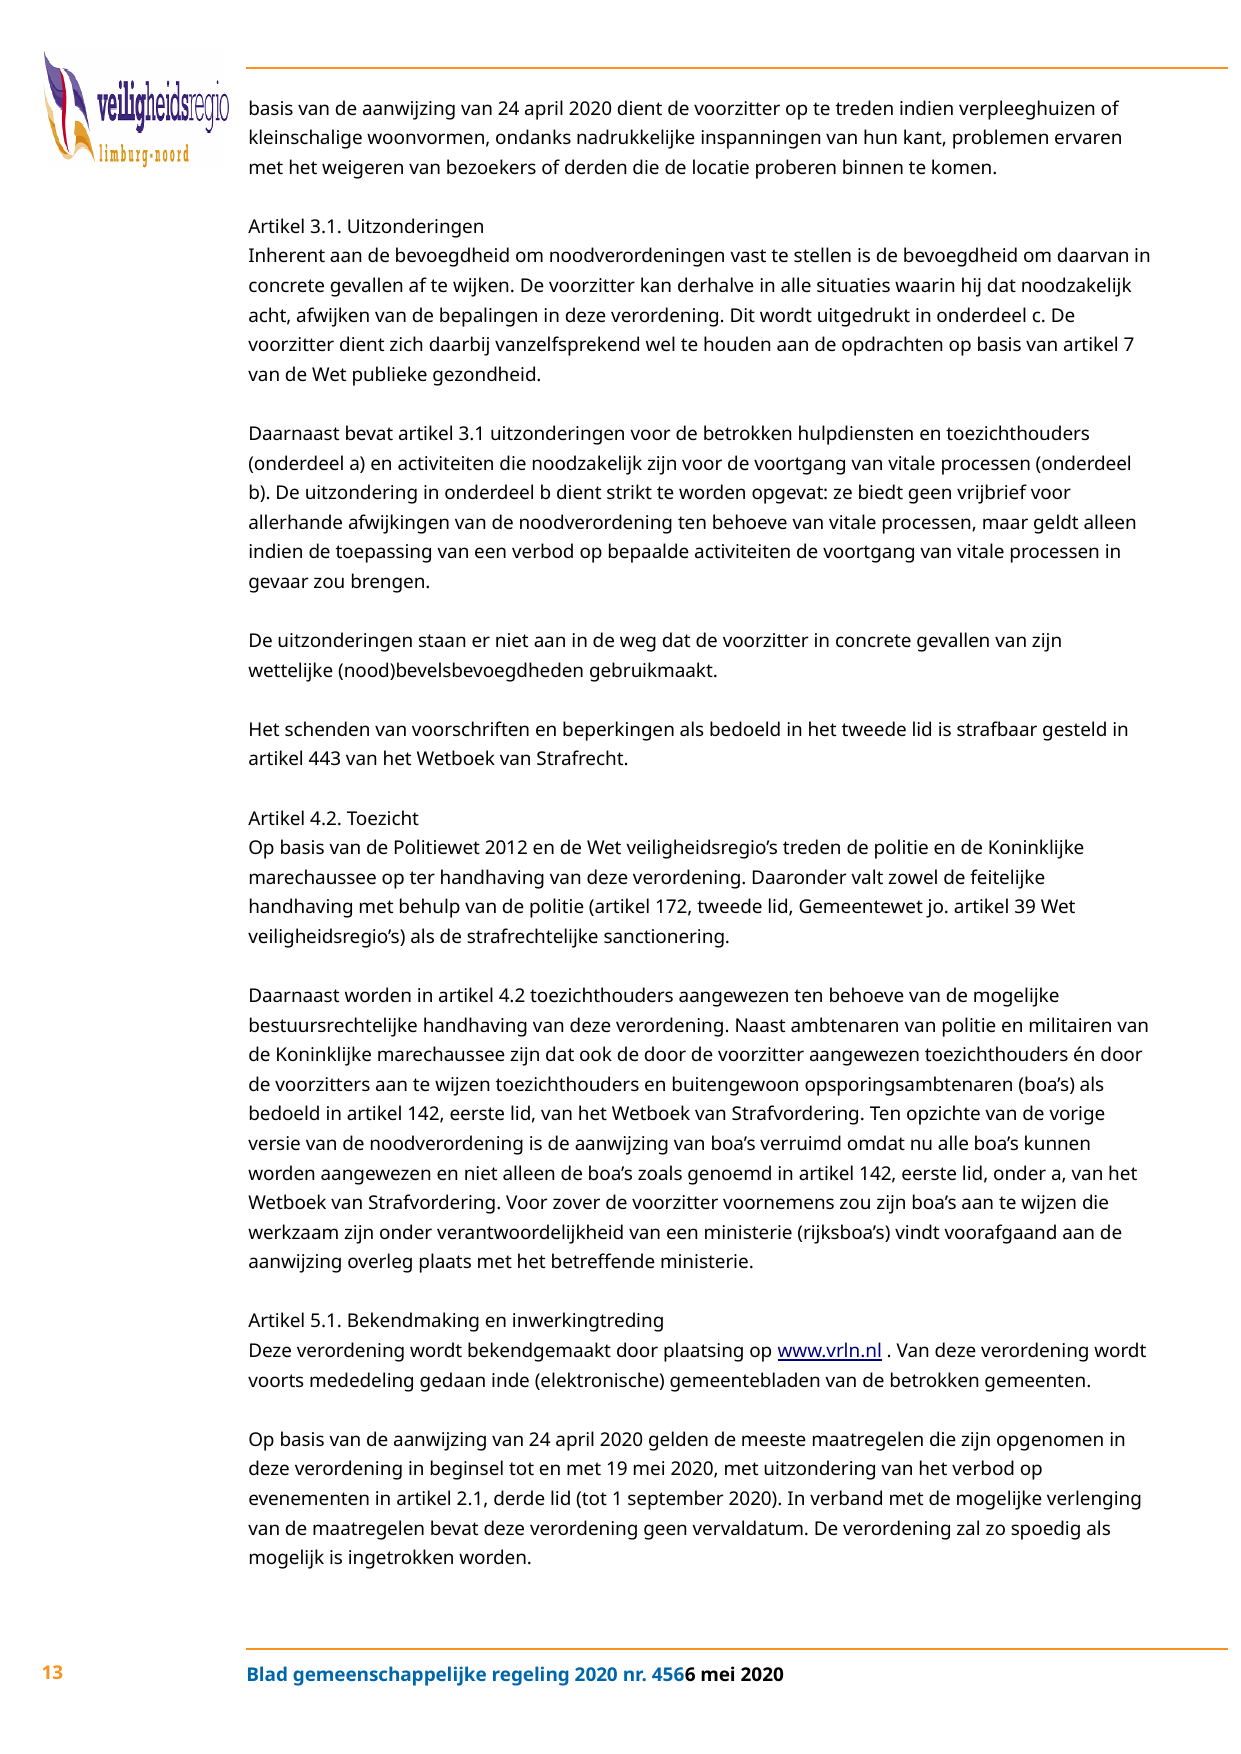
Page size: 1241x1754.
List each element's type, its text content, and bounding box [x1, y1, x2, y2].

text Daarnaast bevat artikel 3.1 uitzonderingen voor de betrokken hulpdiensten en toezichthouders (onderdeel a) en activiteiten die noodzakelijk zijn voor de voortgang van vitale processen (onderdeel b). De uitzondering in onderdeel b dient strikt te worden opgevat: ze biedt geen vrijbrief voor allerhande afwijkingen van de noodverordening ten behoeve van vitale processen, maar geldt alleen indien de toepassing van een verbod op bepaalde activiteiten de voortgang van vitale processen in gevaar zou brengen. [248, 420, 1152, 594]
text Daarnaast worden in artikel 4.2 toezichthouders aangewezen ten behoeve van de mogelijke bestuursrechtelijke handhaving van deze verordening. Naast ambtenaren van politie en militairen van de Koninklijke marechaussee zijn dat ook de door de voorzitter aangewezen toezichthouders én door de voorzitters aan te wijzen toezichthouders en buitengewoon opsporingsambtenaren (boa’s) als bedoeld in artikel 142, eerste lid, van het Wetboek van Strafvordering. Ten opzichte van de vorige versie van de noodverordening is de aanwijzing van boa’s verruimd omdat nu alle boa’s kunnen worden aangewezen en niet alleen de boa’s zoals genoemd in artikel 142, eerste lid, onder a, van het Wetboek van Strafvordering. Voor zover de voorzitter voornemens zou zijn boa’s aan te wijzen die werkzaam zijn onder verantwoordelijkheid van een ministerie (rijksboa’s) vindt voorafgaand aan de aanwijzing overleg plaats met het betreffende ministerie. [248, 982, 1152, 1274]
text Artikel 3.1. Uitzonderingen [248, 213, 1152, 239]
text Op basis van de aanwijzing van 24 april 2020 gelden de meeste maatregelen die zijn opgenomen in deze verordening in beginsel tot en met 19 mei 2020, met uitzondering van het verbod op evenementen in artikel 2.1, derde lid (tot 1 september 2020). In verband met de mogelijke verlenging van de maatregelen bevat deze verordening geen vervaldatum. De verordening zal zo spoedig als mogelijk is ingetrokken worden. [248, 1426, 1152, 1570]
text Artikel 4.2. Toezicht [248, 805, 1152, 831]
text Inherent aan de bevoegdheid om noodverordeningen vast te stellen is de bevoegdheid om daarvan in concrete gevallen af te wijken. De voorzitter kan derhalve in alle situaties waarin hij dat noodzakelijk acht, afwijken van de bepalingen in deze verordening. Dit wordt uitgedrukt in onderdeel c. De voorzitter dient zich daarbij vanzelfsprekend wel te houden aan de opdrachten op basis van artikel 7 van de Wet publieke gezondheid. [248, 243, 1152, 387]
text Op basis van de Politiewet 2012 en de Wet veiligheidsregio’s treden de politie en de Koninklijke marechaussee op ter handhaving van deze verordening. Daaronder valt zowel de feitelijke handhaving met behulp van de politie (artikel 172, tweede lid, Gemeentewet jo. artikel 39 Wet veiligheidsregio’s) als de strafrechtelijke sanctionering. [248, 834, 1152, 949]
text Artikel 5.1. Bekendmaking en inwerkingtreding [248, 1308, 1152, 1333]
picture [41, 47, 231, 172]
text De uitzonderingen staan er niet aan in de weg dat de voorzitter in concrete gevallen van zijn wettelijke (nood)bevelsbevoegdheden gebruikmaakt. [248, 627, 1152, 683]
text Deze verordening wordt bekendgemaakt door plaatsing op www.vrln.nl . Van deze verordening wordt voorts mededeling gedaan inde (elektronische) gemeentebladen van de betrokken gemeenten. [248, 1337, 1152, 1393]
text basis van de aanwijzing van 24 april 2020 dient de voorzitter op te treden indien verpleeghuizen of kleinschalige woonvormen, ondanks nadrukkelijke inspanningen van hun kant, problemen ervaren met het weigeren van bezoekers of derden die de locatie proberen binnen te komen. [248, 95, 1152, 180]
text Het schenden van voorschriften en beperkingen als bedoeld in het tweede lid is strafbaar gesteld in artikel 443 van het Wetboek van Strafrecht. [248, 716, 1152, 771]
